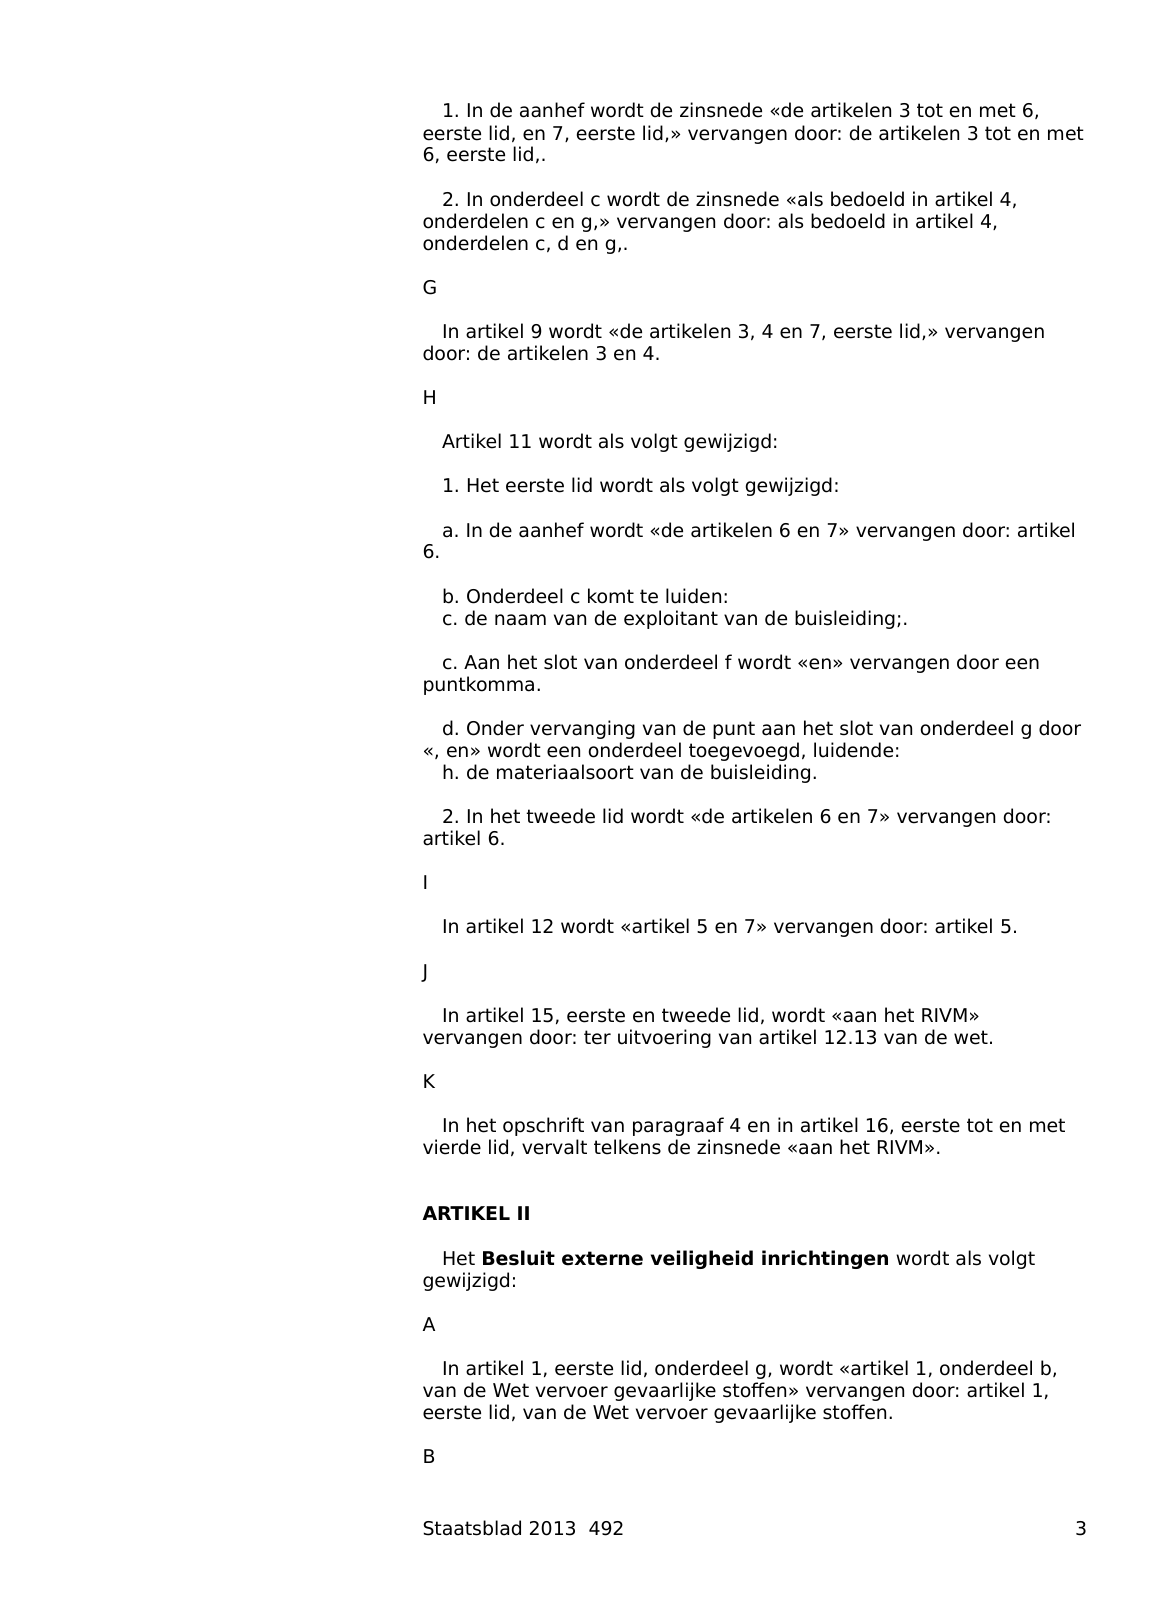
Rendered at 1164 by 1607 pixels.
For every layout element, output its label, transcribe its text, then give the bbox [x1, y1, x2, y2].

text Artikel 11 wordt als volgt gewijzigd: [422, 431, 1087, 453]
text 1. Het eerste lid wordt als volgt gewijzigd: [422, 475, 1087, 497]
text K [422, 1071, 1087, 1093]
text G [422, 277, 1087, 299]
text a. In de aanhef wordt «de artikelen 6 en 7» vervangen door: artikel 6. [422, 519, 1087, 563]
text In artikel 15, eerste en tweede lid, wordt «aan het RIVM» vervangen door: ter uitvoering van artikel 12.13 van de wet. [422, 1005, 1087, 1049]
text 2. In het tweede lid wordt «de artikelen 6 en 7» vervangen door: artikel 6. [422, 806, 1087, 850]
text J [422, 961, 1087, 982]
text c. de naam van de exploitant van de buisleiding;. [422, 608, 1087, 629]
text d. Onder vervanging van de punt aan het slot van onderdeel g door «, en» wordt een onderdeel toegevoegd, luidende: [422, 718, 1087, 762]
text 2. In onderdeel c wordt de zinsnede «als bedoeld in artikel 4, onderdelen c en g,» vervangen door: als bedoeld in artikel 4, onderdelen c, d en g,. [422, 188, 1087, 254]
text In artikel 12 wordt «artikel 5 en 7» vervangen door: artikel 5. [422, 916, 1087, 938]
text In het opschrift van paragraaf 4 en in artikel 16, eerste tot en met vierde lid, vervalt telkens de zinsnede «aan het RIVM». [422, 1115, 1087, 1159]
subtitle ARTIKEL II [422, 1203, 1087, 1225]
text 1. In de aanhef wordt de zinsnede «de artikelen 3 tot en met 6, eerste lid, en 7, eerste lid,» vervangen door: de artikelen 3 tot en met 6, eerste lid,. [422, 100, 1087, 166]
text c. Aan het slot van onderdeel f wordt «en» vervangen door een puntkomma. [422, 652, 1087, 696]
text b. Onderdeel c komt te luiden: [422, 586, 1087, 608]
text In artikel 1, eerste lid, onderdeel g, wordt «artikel 1, onderdeel b, van de Wet vervoer gevaarlijke stoffen» vervangen door: artikel 1, eerste lid, van de Wet vervoer gevaarlijke stoffen. [422, 1358, 1087, 1424]
text I [422, 872, 1087, 894]
text h. de materiaalsoort van de buisleiding. [422, 762, 1087, 784]
text H [422, 387, 1087, 409]
text B [422, 1446, 1087, 1468]
text Het Besluit externe veiligheid inrichtingen wordt als volgt gewijzigd: [422, 1247, 1087, 1291]
text A [422, 1314, 1087, 1336]
text In artikel 9 wordt «de artikelen 3, 4 en 7, eerste lid,» vervangen door: de artikelen 3 en 4. [422, 321, 1087, 365]
